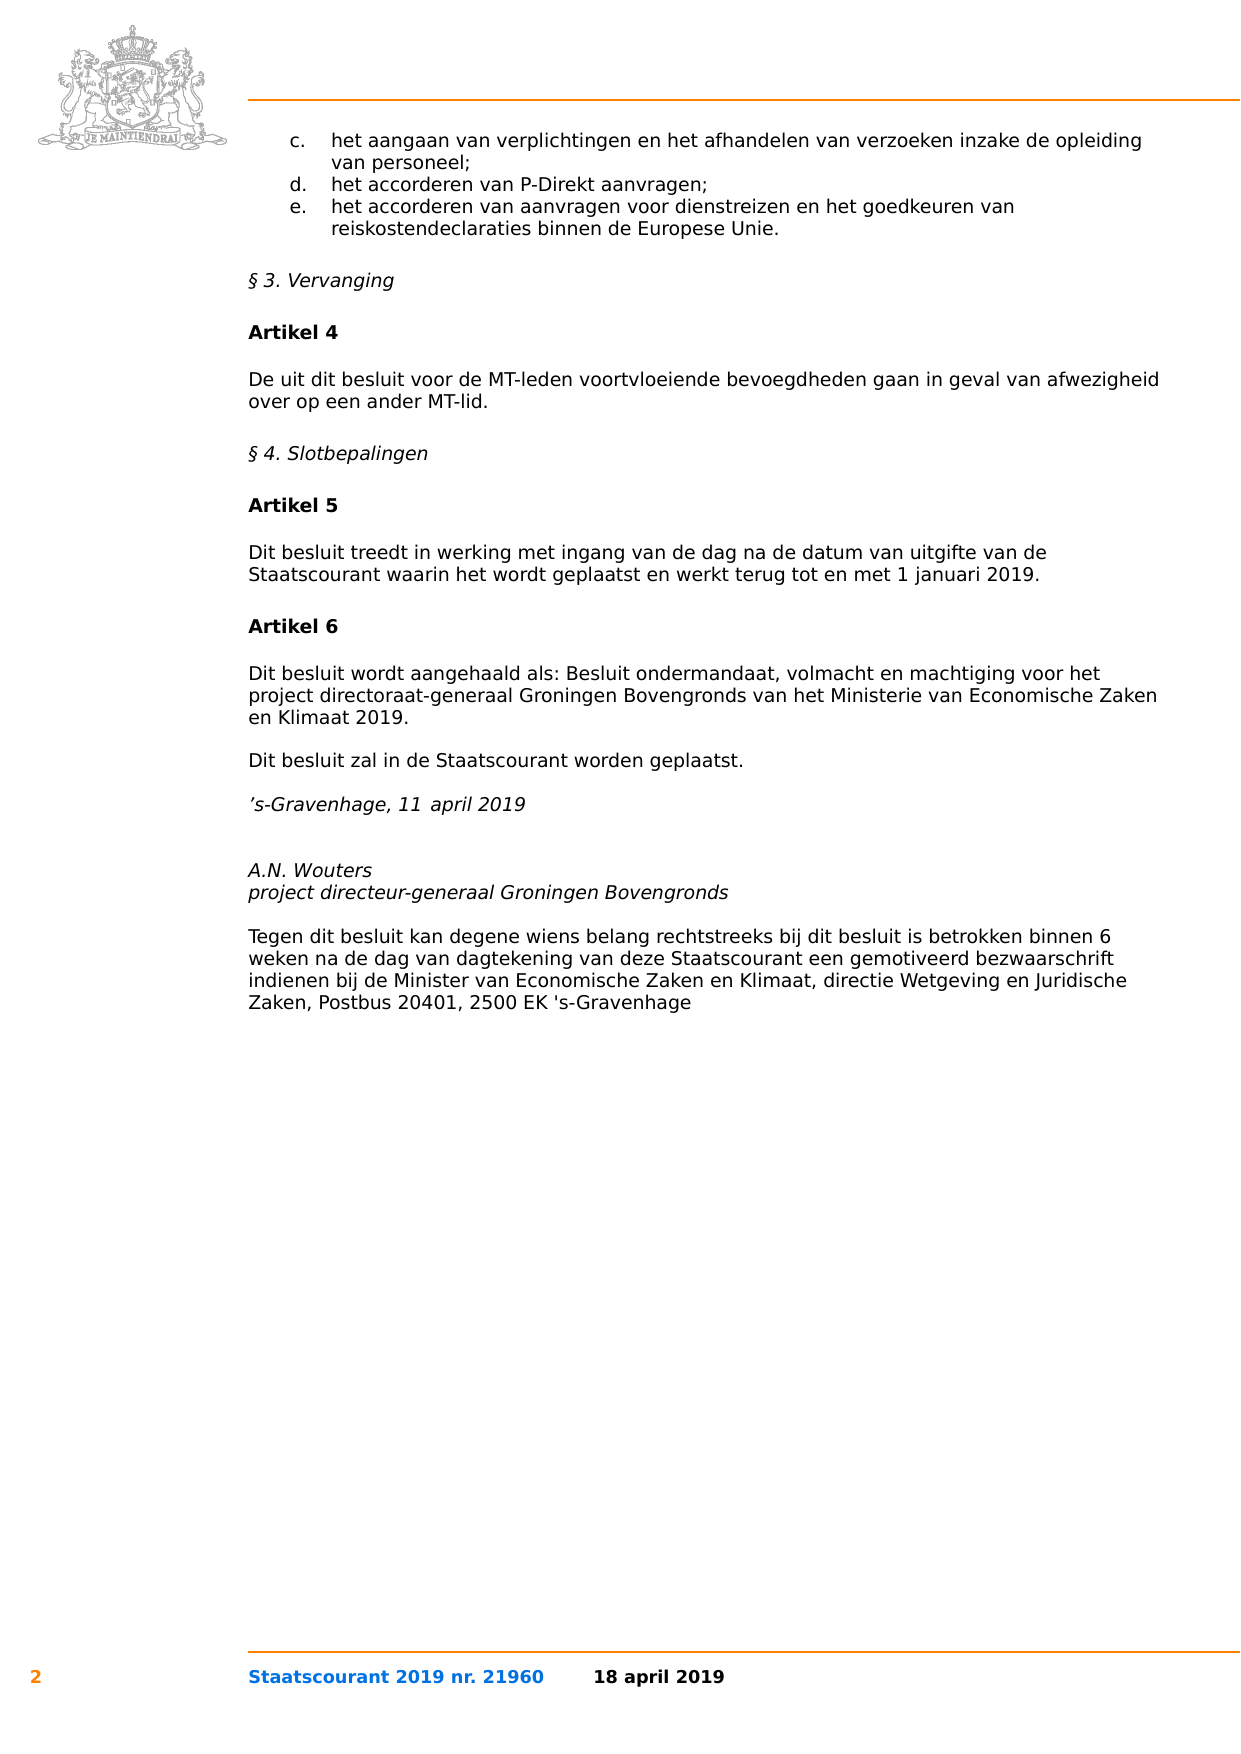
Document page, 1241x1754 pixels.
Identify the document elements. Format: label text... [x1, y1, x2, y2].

subtitle Artikel 5 [248, 495, 1163, 517]
subtitle § 3. Vervanging [248, 270, 1163, 292]
subtitle Artikel 6 [248, 616, 1163, 638]
text c. het aangaan van verplichtingen en het afhandelen van verzoeken inzake de opleiding van personeel; [289, 130, 1163, 174]
text Dit besluit zal in de Staatscourant worden geplaatst. [248, 750, 1163, 772]
text e. het accorderen van aanvragen voor dienstreizen en het goedkeuren van reiskostendeclaraties binnen de Europese Unie. [289, 196, 1163, 240]
text ’s-Gravenhage, 11 april 2019 [248, 794, 1163, 816]
text A.N. Wouters project directeur-generaal Groningen Bovengronds [248, 838, 1163, 904]
text Dit besluit wordt aangehaald als: Besluit ondermandaat, volmacht en machtiging voor het project directoraat-generaal Groningen Bovengronds van het Ministerie van Economische Zaken en Klimaat 2019. [248, 663, 1163, 728]
subtitle Artikel 4 [248, 322, 1163, 344]
text Dit besluit treedt in werking met ingang van de dag na de datum van uitgifte van de Staatscourant waarin het wordt geplaatst en werkt terug tot en met 1 januari 2019. [248, 542, 1163, 586]
text d. het accorderen van P-Direkt aanvragen; [289, 174, 1163, 196]
subtitle § 4. Slotbepalingen [248, 443, 1163, 465]
picture [38, 25, 227, 150]
text De uit dit besluit voor de MT-leden voortvloeiende bevoegdheden gaan in geval van afwezigheid over op een ander MT-lid. [248, 369, 1163, 413]
text Tegen dit besluit kan degene wiens belang rechtstreeks bij dit besluit is betrokken binnen 6 weken na de dag van dagtekening van deze Staatscourant een gemotiveerd bezwaarschrift indienen bij de Minister van Economische Zaken en Klimaat, directie Wetgeving en Juridische Zaken, Postbus 20401, 2500 EK 's-Gravenhage [248, 926, 1163, 1014]
